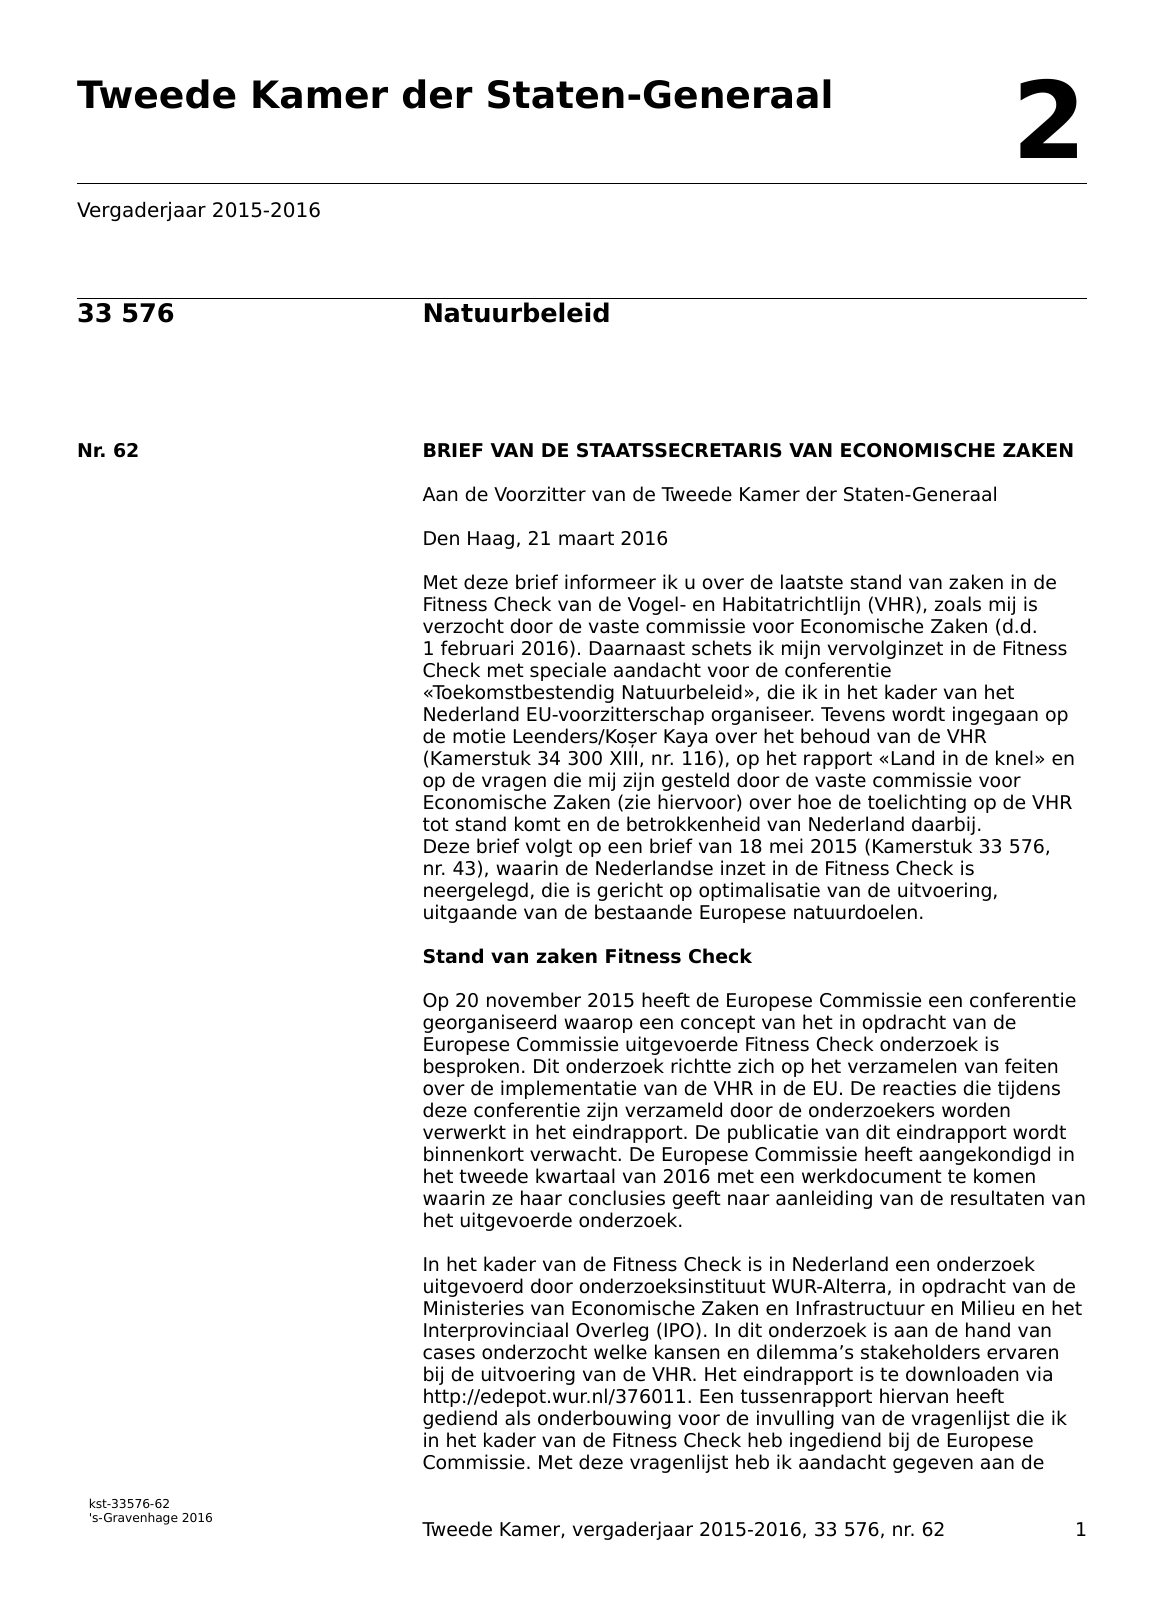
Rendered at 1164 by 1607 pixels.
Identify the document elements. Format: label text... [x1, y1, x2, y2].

text Op 20 november 2015 heeft de Europese Commissie een conferentie georganiseerd waarop een concept van het in opdracht van de Europese Commissie uitgevoerde Fitness Check onderzoek is besproken. Dit onderzoek richtte zich op het verzamelen van feiten over de implementatie van de VHR in de EU. De reacties die tijdens deze conferentie zijn verzameld door de onderzoekers worden verwerkt in het eindrapport. De publicatie van dit eindrapport wordt binnenkort verwacht. De Europese Commissie heeft aangekondigd in het tweede kwartaal van 2016 met een werkdocument te komen waarin ze haar conclusies geeft naar aanleiding van de resultaten van het uitgevoerde onderzoek. [422, 990, 1087, 1232]
table_cell Vergaderjaar 2015-2016 [77, 184, 1087, 298]
text kst-33576-62 [88, 1497, 323, 1511]
text Deze brief volgt op een brief van 18 mei 2015 (Kamerstuk 33 576, nr. 43), waarin de Nederlandse inzet in de Fitness Check is neergelegd, die is gericht op optimalisatie van de uitvoering, uitgaande van de bestaande Europese natuurdoelen. [422, 836, 1087, 924]
text 's-Gravenhage 2016 [88, 1511, 323, 1525]
subtitle Nr. 62 BRIEF VAN DE STAATSSECRETARIS VAN ECONOMISCHE ZAKEN [77, 440, 1087, 462]
text In het kader van de Fitness Check is in Nederland een onderzoek uitgevoerd door onderzoeksinstituut WUR-Alterra, in opdracht van de Ministeries van Economische Zaken en Infrastructuur en Milieu en het Interprovinciaal Overleg (IPO). In dit onderzoek is aan de hand van cases onderzocht welke kansen en dilemma’s stakeholders ervaren bij de uitvoering van de VHR. Het eindrapport is te downloaden via http://edepot.wur.nl/376011. Een tussenrapport hiervan heeft gediend als onderbouwing voor de invulling van de vragenlijst die ik in het kader van de Fitness Check heb ingediend bij de Europese Commissie. Met deze vragenlijst heb ik aandacht gegeven aan de [422, 1254, 1087, 1474]
table_header Tweede Kamer der Staten-Generaal [77, 59, 886, 183]
table_header 2 [886, 59, 1087, 183]
subtitle Stand van zaken Fitness Check [422, 946, 1087, 968]
text Aan de Voorzitter van de Tweede Kamer der Staten-Generaal [422, 484, 1087, 506]
text Met deze brief informeer ik u over de laatste stand van zaken in de Fitness Check van de Vogel- en Habitatrichtlijn (VHR), zoals mij is verzocht door de vaste commissie voor Economische Zaken (d.d. 1 februari 2016). Daarnaast schets ik mijn vervolginzet in de Fitness Check met speciale aandacht voor de conferentie «Toekomstbestendig Natuurbeleid», die ik in het kader van het Nederland EU-voorzitterschap organiseer. Tevens wordt ingegaan op de motie Leenders/Koșer Kaya over het behoud van de VHR (Kamerstuk 34 300 XIII, nr. 116), op het rapport «Land in de knel» en op de vragen die mij zijn gesteld door de vaste commissie voor Economische Zaken (zie hiervoor) over hoe de toelichting op de VHR tot stand komt en de betrokkenheid van Nederland daarbij. [422, 572, 1087, 836]
text Den Haag, 21 maart 2016 [422, 528, 1087, 550]
subtitle 33 576 Natuurbeleid [77, 299, 1087, 329]
